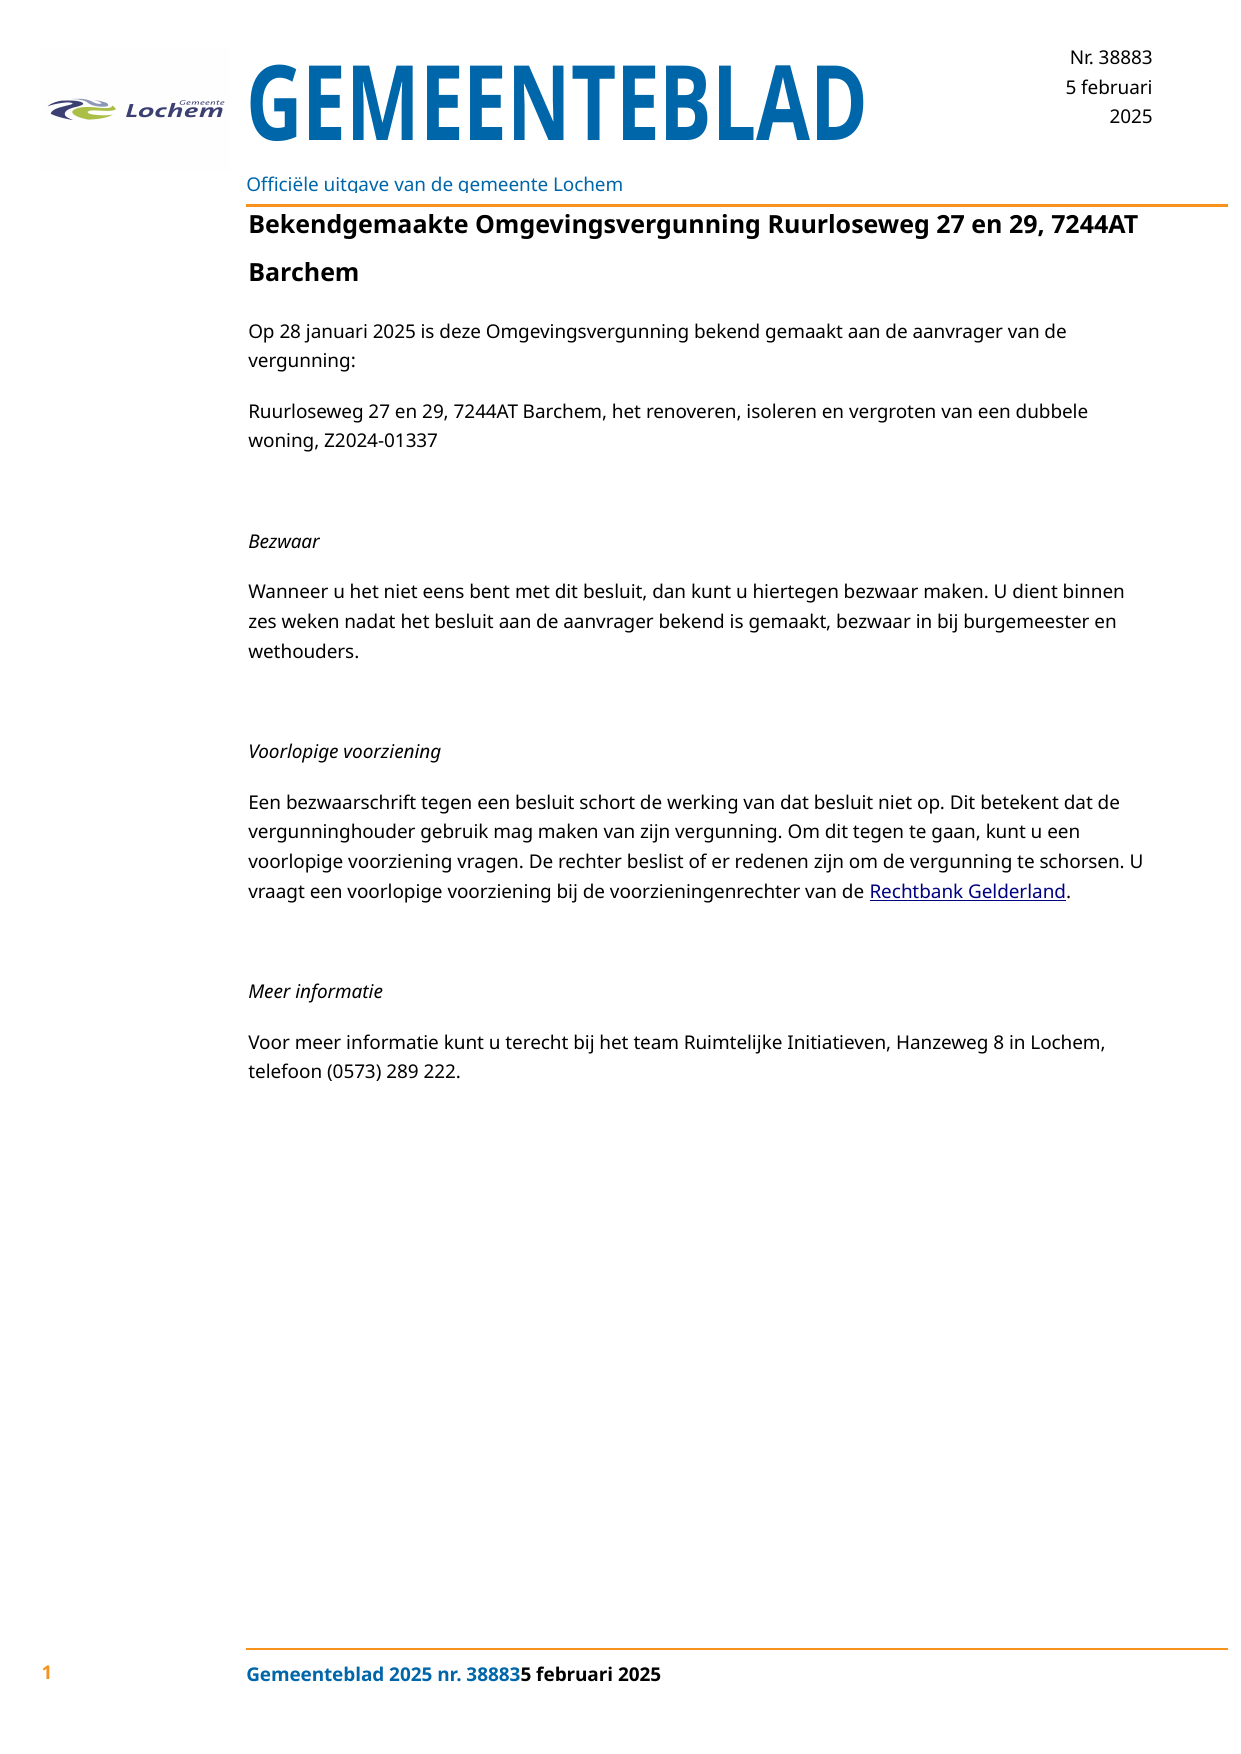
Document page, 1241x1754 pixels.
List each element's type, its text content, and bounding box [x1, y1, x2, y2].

text Wanneer u het niet eens bent met dit besluit, dan kunt u hiertegen bezwaar maken. U dient binnen zes weken nadat het besluit aan de aanvrager bekend is gemaakt, bezwaar in bij burgemeester en wethouders. [248, 579, 1152, 664]
text Voor meer informatie kunt u terecht bij het team Ruimtelijke Initiatieven, Hanzeweg 8 in Lochem, telefoon (0573) 289 222. [248, 1029, 1152, 1084]
text Meer informatie [248, 979, 1152, 1004]
text Bezwaar [248, 528, 1152, 554]
text Een bezwaarschrift tegen een besluit schort de werking van dat besluit niet op. Dit betekent dat de vergunninghouder gebruik mag maken van zijn vergunning. Om dit tegen te gaan, kunt u een voorlopige voorziening vragen. De rechter beslist of er redenen zijn om de vergunning te schorsen. U vraagt een voorlopige voorziening bij de voorzieningenrechter van de Rechtbank Gelderland. [248, 789, 1152, 904]
text Voorlopige voorziening [248, 739, 1152, 764]
picture [41, 47, 231, 172]
text Bekendgemaakte Omgevingsvergunning Ruurloseweg 27 en 29, 7244AT Barchem [248, 207, 1152, 288]
text Ruurloseweg 27 en 29, 7244AT Barchem, het renoveren, isoleren en vergroten van een dubbele woning, Z2024-01337 [248, 398, 1152, 453]
text Op 28 januari 2025 is deze Omgevingsvergunning bekend gemaakt aan de aanvrager van de vergunning: [248, 318, 1152, 373]
